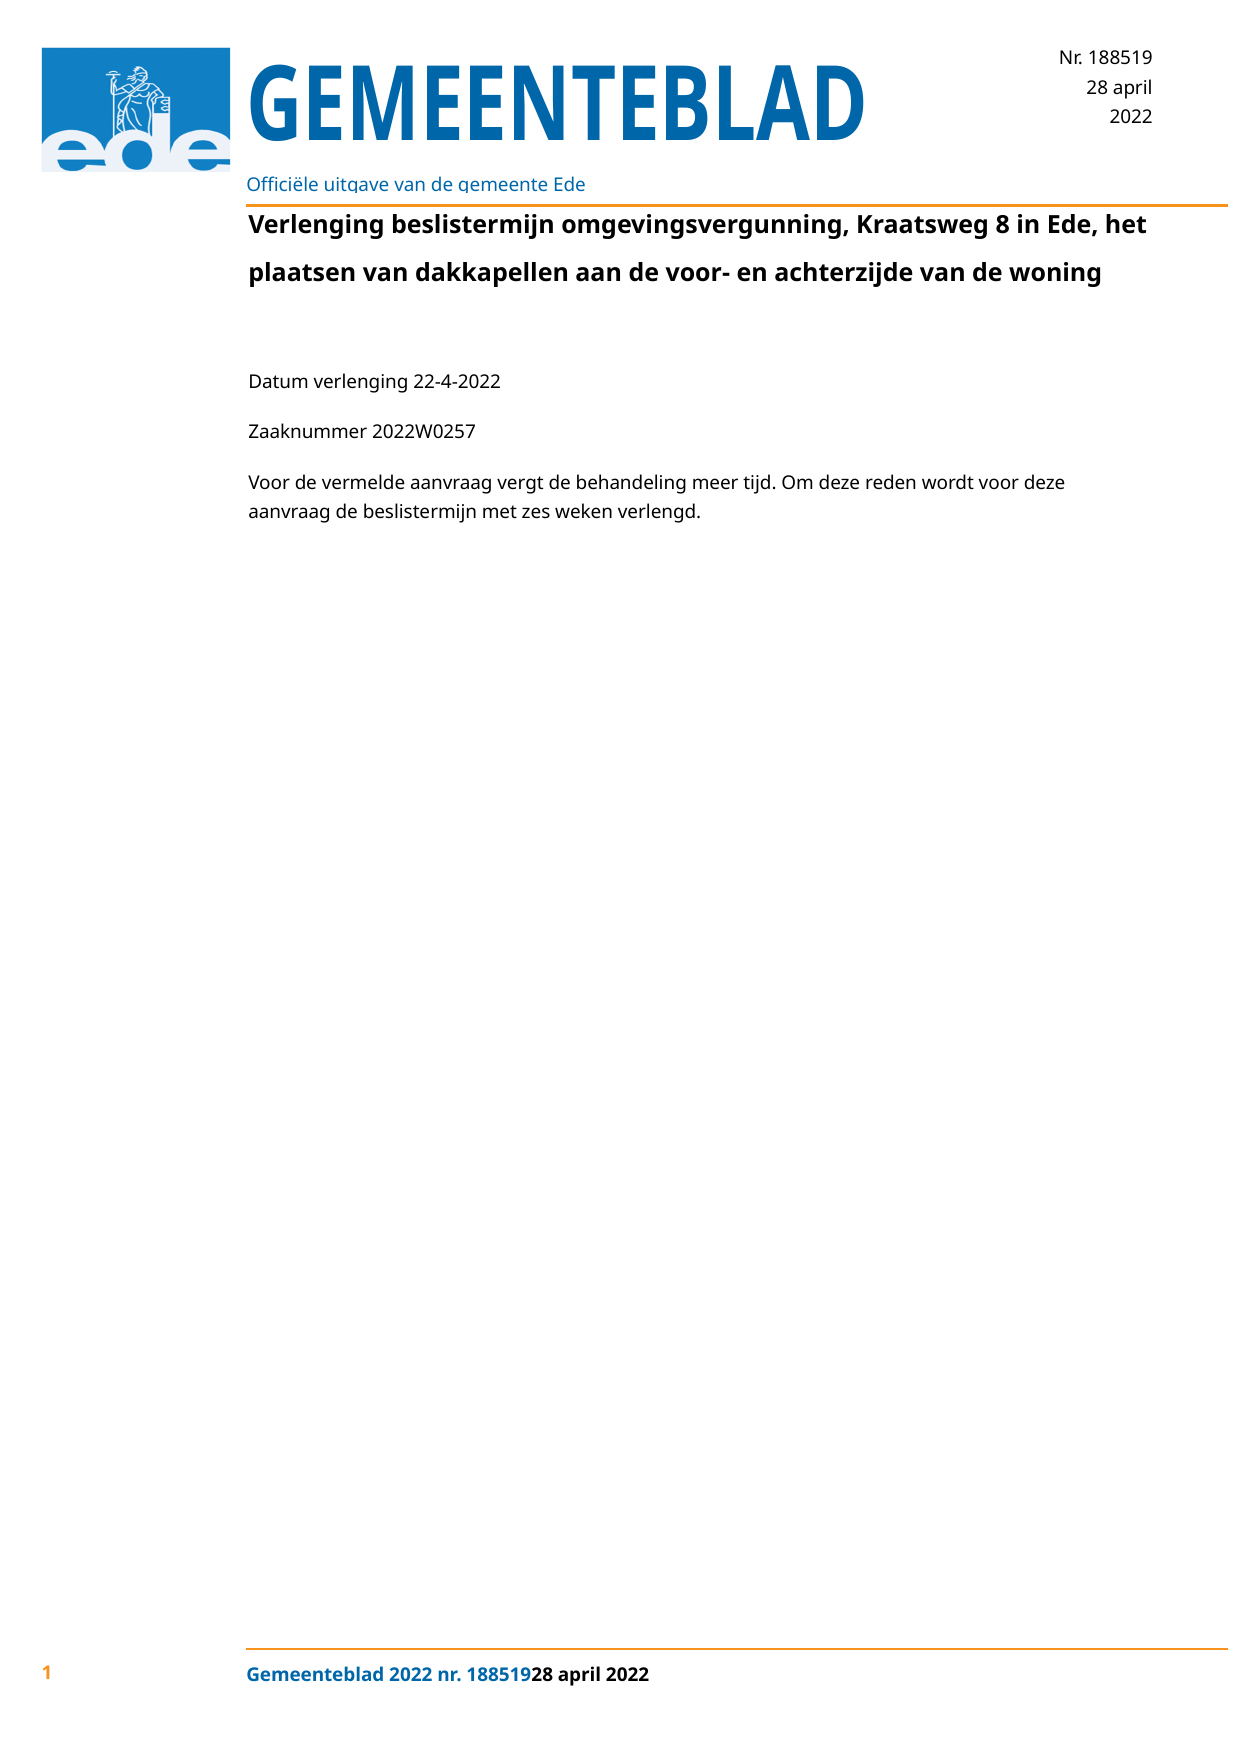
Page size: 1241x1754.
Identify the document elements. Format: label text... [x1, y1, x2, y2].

text Verlenging beslistermijn omgevingsvergunning, Kraatsweg 8 in Ede, het plaatsen van dakkapellen aan de voor- en achterzijde van de woning [248, 207, 1152, 288]
text Zaaknummer 2022W0257 [248, 419, 1152, 444]
text Voor de vermelde aanvraag vergt de behandeling meer tijd. Om deze reden wordt voor deze aanvraag de beslistermijn met zes weken verlengd. [248, 469, 1152, 524]
text Datum verlenging 22-4-2022 [248, 368, 1152, 394]
picture [41, 47, 231, 172]
